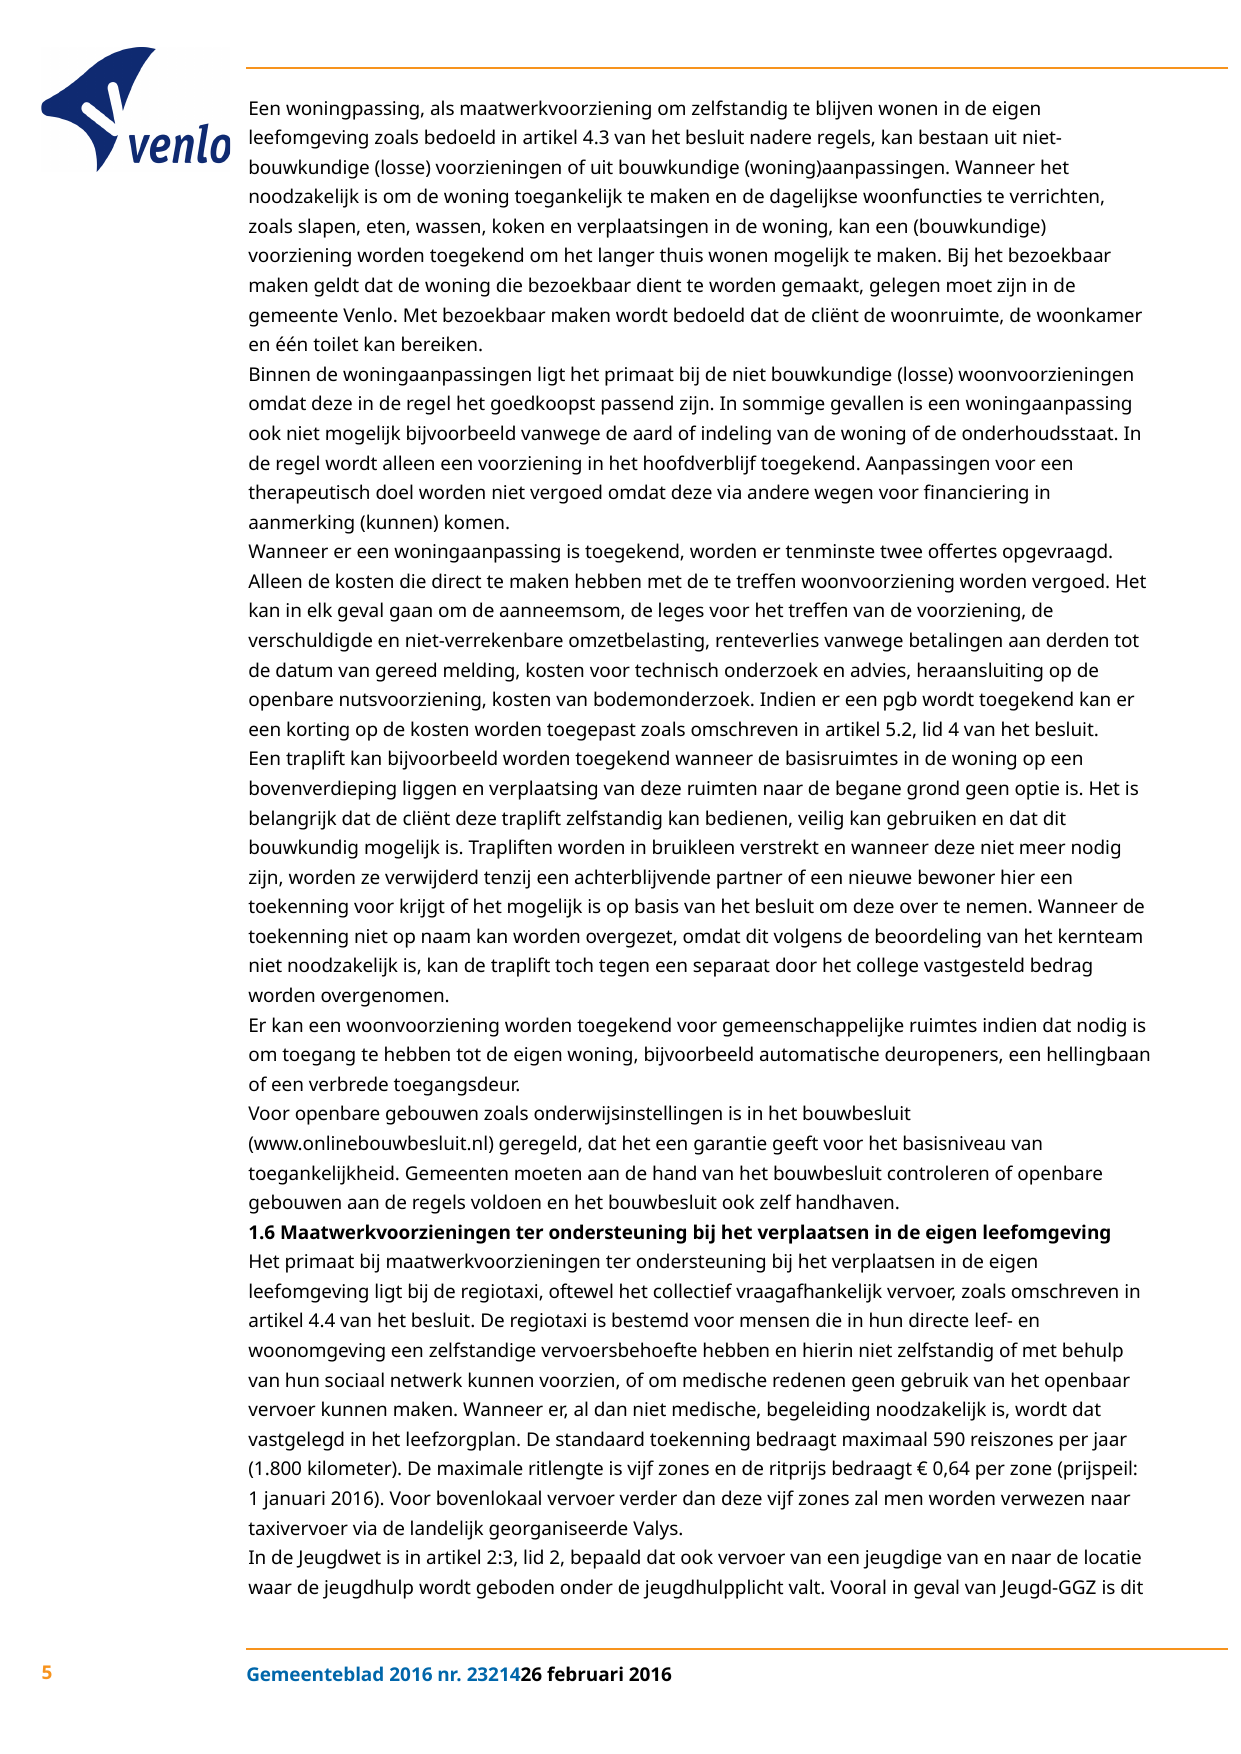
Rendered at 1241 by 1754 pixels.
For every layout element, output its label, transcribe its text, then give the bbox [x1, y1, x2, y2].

text Een traplift kan bijvoorbeeld worden toegekend wanneer de basisruimtes in de woning op een bovenverdieping liggen en verplaatsing van deze ruimten naar de begane grond geen optie is. Het is belangrijk dat de cliënt deze traplift zelfstandig kan bedienen, veilig kan gebruiken en dat dit bouwkundig mogelijk is. Trapliften worden in bruikleen verstrekt en wanneer deze niet meer nodig zijn, worden ze verwijderd tenzij een achterblijvende partner of een nieuwe bewoner hier een toekenning voor krijgt of het mogelijk is op basis van het besluit om deze over te nemen. Wanneer de toekenning niet op naam kan worden overgezet, omdat dit volgens de beoordeling van het kernteam niet noodzakelijk is, kan de traplift toch tegen een separaat door het college vastgesteld bedrag worden overgenomen. [248, 746, 1152, 1008]
text Een woningpassing, als maatwerkvoorziening om zelfstandig te blijven wonen in de eigen leefomgeving zoals bedoeld in artikel 4.3 van het besluit nadere regels, kan bestaan uit niet-bouwkundige (losse) voorzieningen of uit bouwkundige (woning)aanpassingen. Wanneer het noodzakelijk is om de woning toegankelijk te maken en de dagelijkse woonfuncties te verrichten, zoals slapen, eten, wassen, koken en verplaatsingen in de woning, kan een (bouwkundige) voorziening worden toegekend om het langer thuis wonen mogelijk te maken. Bij het bezoekbaar maken geldt dat de woning die bezoekbaar dient te worden gemaakt, gelegen moet zijn in de gemeente Venlo. Met bezoekbaar maken wordt bedoeld dat de cliënt de woonruimte, de woonkamer en één toilet kan bereiken. [248, 95, 1152, 357]
text 1.6 Maatwerkvoorzieningen ter ondersteuning bij het verplaatsen in de eigen leefomgeving [248, 1219, 1152, 1245]
text Het primaat bij maatwerkvoorzieningen ter ondersteuning bij het verplaatsen in de eigen leefomgeving ligt bij de regiotaxi, oftewel het collectief vraagafhankelijk vervoer, zoals omschreven in artikel 4.4 van het besluit. De regiotaxi is bestemd voor mensen die in hun directe leef- en woonomgeving een zelfstandige vervoersbehoefte hebben en hierin niet zelfstandig of met behulp van hun sociaal netwerk kunnen voorzien, of om medische redenen geen gebruik van het openbaar vervoer kunnen maken. Wanneer er, al dan niet medische, begeleiding noodzakelijk is, wordt dat vastgelegd in het leefzorgplan. De standaard toekenning bedraagt maximaal 590 reiszones per jaar (1.800 kilometer). De maximale ritlengte is vijf zones en de ritprijs bedraagt € 0,64 per zone (prijspeil: 1 januari 2016). Voor bovenlokaal vervoer verder dan deze vijf zones zal men worden verwezen naar taxivervoer via de landelijk georganiseerde Valys. [248, 1248, 1152, 1541]
text Er kan een woonvoorziening worden toegekend voor gemeenschappelijke ruimtes indien dat nodig is om toegang te hebben tot de eigen woning, bijvoorbeeld automatische deuropeners, een hellingbaan of een verbrede toegangsdeur. [248, 1012, 1152, 1097]
picture [41, 47, 231, 172]
text Binnen de woningaanpassingen ligt het primaat bij de niet bouwkundige (losse) woonvoorzieningen omdat deze in de regel het goedkoopst passend zijn. In sommige gevallen is een woningaanpassing ook niet mogelijk bijvoorbeeld vanwege de aard of indeling van de woning of de onderhoudsstaat. In de regel wordt alleen een voorziening in het hoofdverblijf toegekend. Aanpassingen voor een therapeutisch doel worden niet vergoed omdat deze via andere wegen voor financiering in aanmerking (kunnen) komen. [248, 361, 1152, 535]
text Voor openbare gebouwen zoals onderwijsinstellingen is in het bouwbesluit (www.onlinebouwbesluit.nl) geregeld, dat het een garantie geeft voor het basisniveau van toegankelijkheid. Gemeenten moeten aan de hand van het bouwbesluit controleren of openbare gebouwen aan de regels voldoen en het bouwbesluit ook zelf handhaven. [248, 1101, 1152, 1215]
text Wanneer er een woningaanpassing is toegekend, worden er tenminste twee offertes opgevraagd. Alleen de kosten die direct te maken hebben met de te treffen woonvoorziening worden vergoed. Het kan in elk geval gaan om de aanneemsom, de leges voor het treffen van de voorziening, de verschuldigde en niet-verrekenbare omzetbelasting, renteverlies vanwege betalingen aan derden tot de datum van gereed melding, kosten voor technisch onderzoek en advies, heraansluiting op de openbare nutsvoorziening, kosten van bodemonderzoek. Indien er een pgb wordt toegekend kan er een korting op de kosten worden toegepast zoals omschreven in artikel 5.2, lid 4 van het besluit. [248, 538, 1152, 742]
text In de Jeugdwet is in artikel 2:3, lid 2, bepaald dat ook vervoer van een jeugdige van en naar de locatie waar de jeugdhulp wordt geboden onder de jeugdhulpplicht valt. Vooral in geval van Jeugd-GGZ is dit [248, 1544, 1152, 1600]
